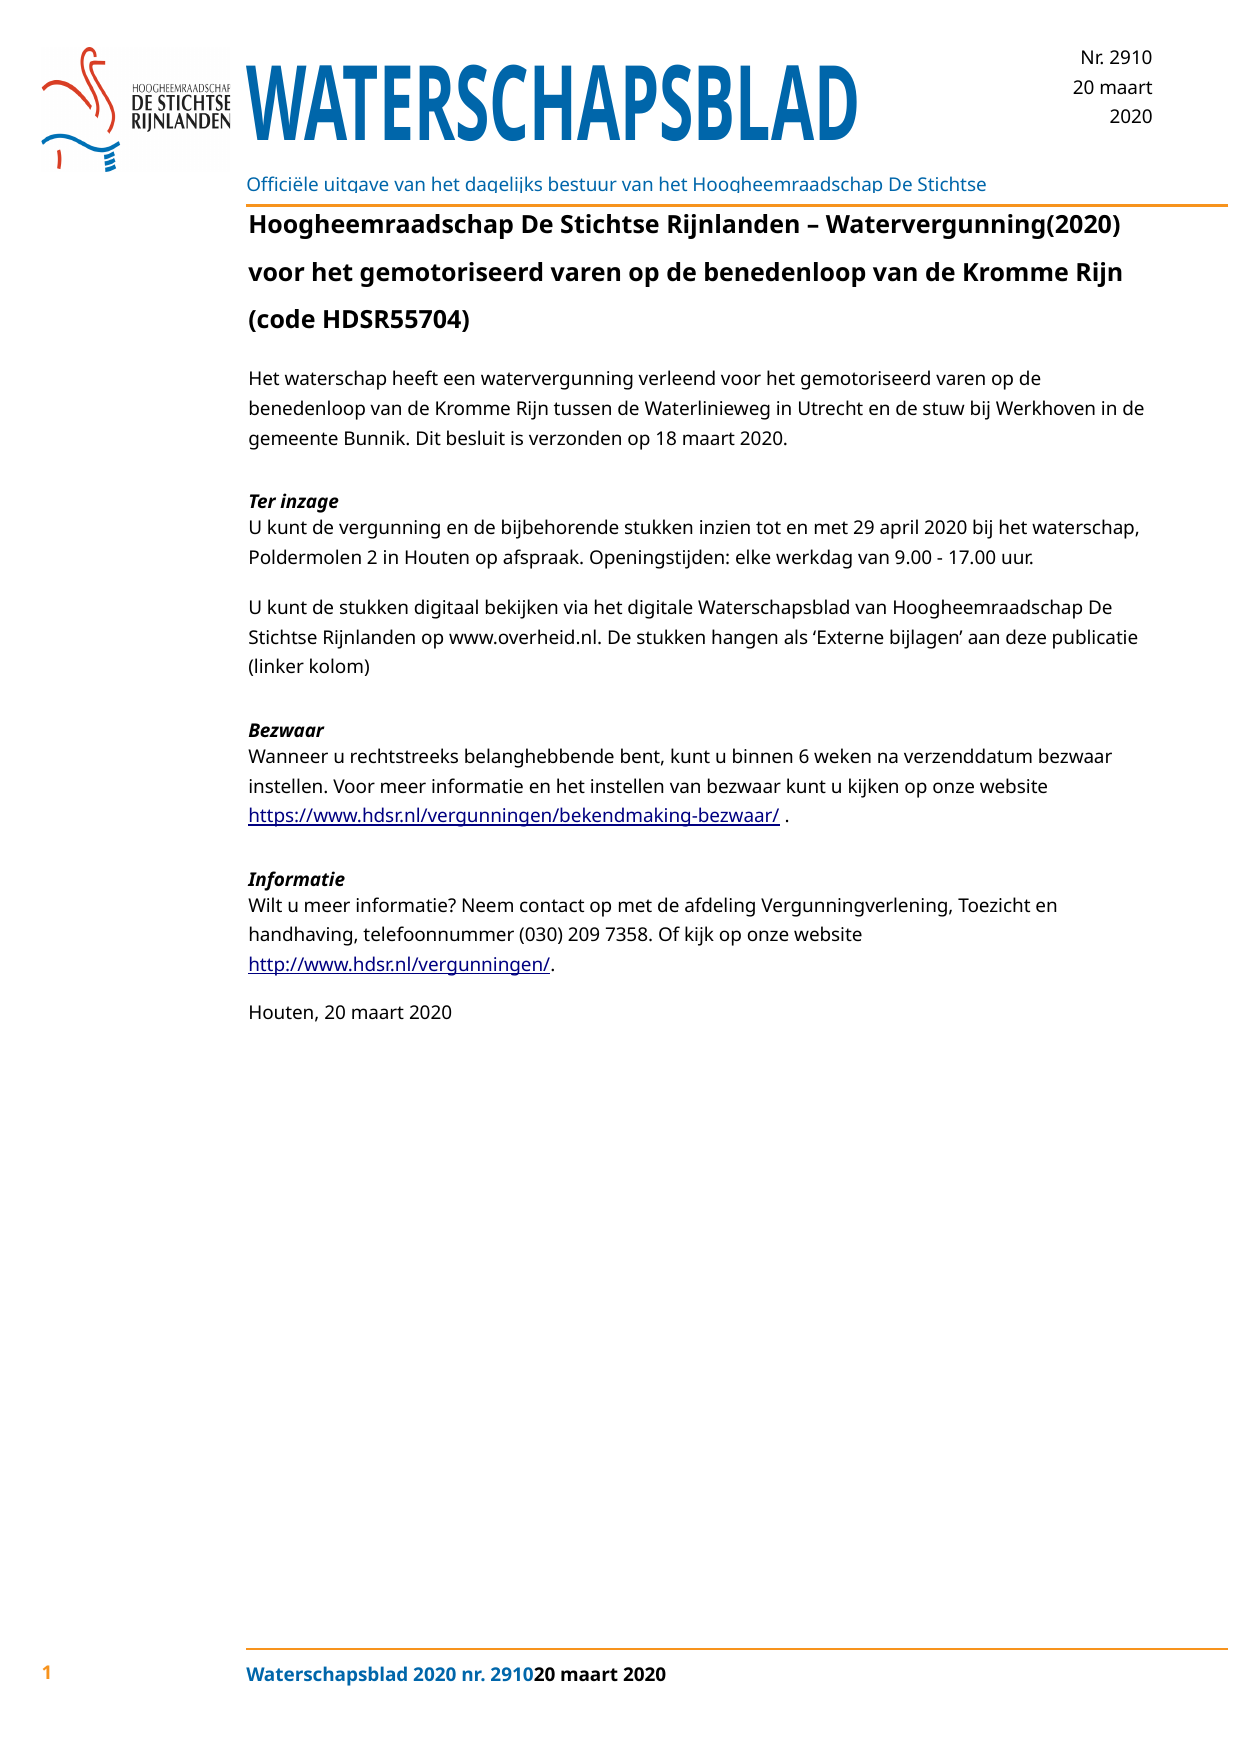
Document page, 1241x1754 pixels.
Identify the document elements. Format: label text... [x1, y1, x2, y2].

text Bezwaar [248, 717, 1152, 743]
text Ter inzage [248, 489, 1152, 514]
text Wanneer u rechtstreeks belanghebbende bent, kunt u binnen 6 weken na verzenddatum bezwaar instellen. Voor meer informatie en het instellen van bezwaar kunt u kijken op onze website https://www.hdsr.nl/vergunningen/bekendmaking-bezwaar/ . [248, 743, 1152, 828]
text Informatie [248, 866, 1152, 892]
text U kunt de stukken digitaal bekijken via het digitale Waterschapsblad van Hoogheemraadschap De Stichtse Rijnlanden op www.overheid.nl. De stukken hangen als ‘Externe bijlagen’ aan deze publicatie (linker kolom) [248, 594, 1152, 679]
text Houten, 20 maart 2020 [248, 999, 1152, 1025]
text Wilt u meer informatie? Neem contact op met de afdeling Vergunningverlening, Toezicht en handhaving, telefoonnummer (030) 209 7358. Of kijk op onze website http://www.hdsr.nl/vergunningen/. [248, 892, 1152, 977]
text U kunt de vergunning en de bijbehorende stukken inzien tot en met 29 april 2020 bij het waterschap, Poldermolen 2 in Houten op afspraak. Openingstijden: elke werkdag van 9.00 - 17.00 uur. [248, 514, 1152, 570]
text Hoogheemraadschap De Stichtse Rijnlanden – Watervergunning(2020) voor het gemotoriseerd varen op de benedenloop van de Kromme Rijn (code HDSR55704) [248, 207, 1152, 336]
text Het waterschap heeft een watervergunning verleend voor het gemotoriseerd varen op de benedenloop van de Kromme Rijn tussen de Waterlinieweg in Utrecht en de stuw bij Werkhoven in de gemeente Bunnik. Dit besluit is verzonden op 18 maart 2020. [248, 366, 1152, 450]
picture [41, 47, 231, 172]
